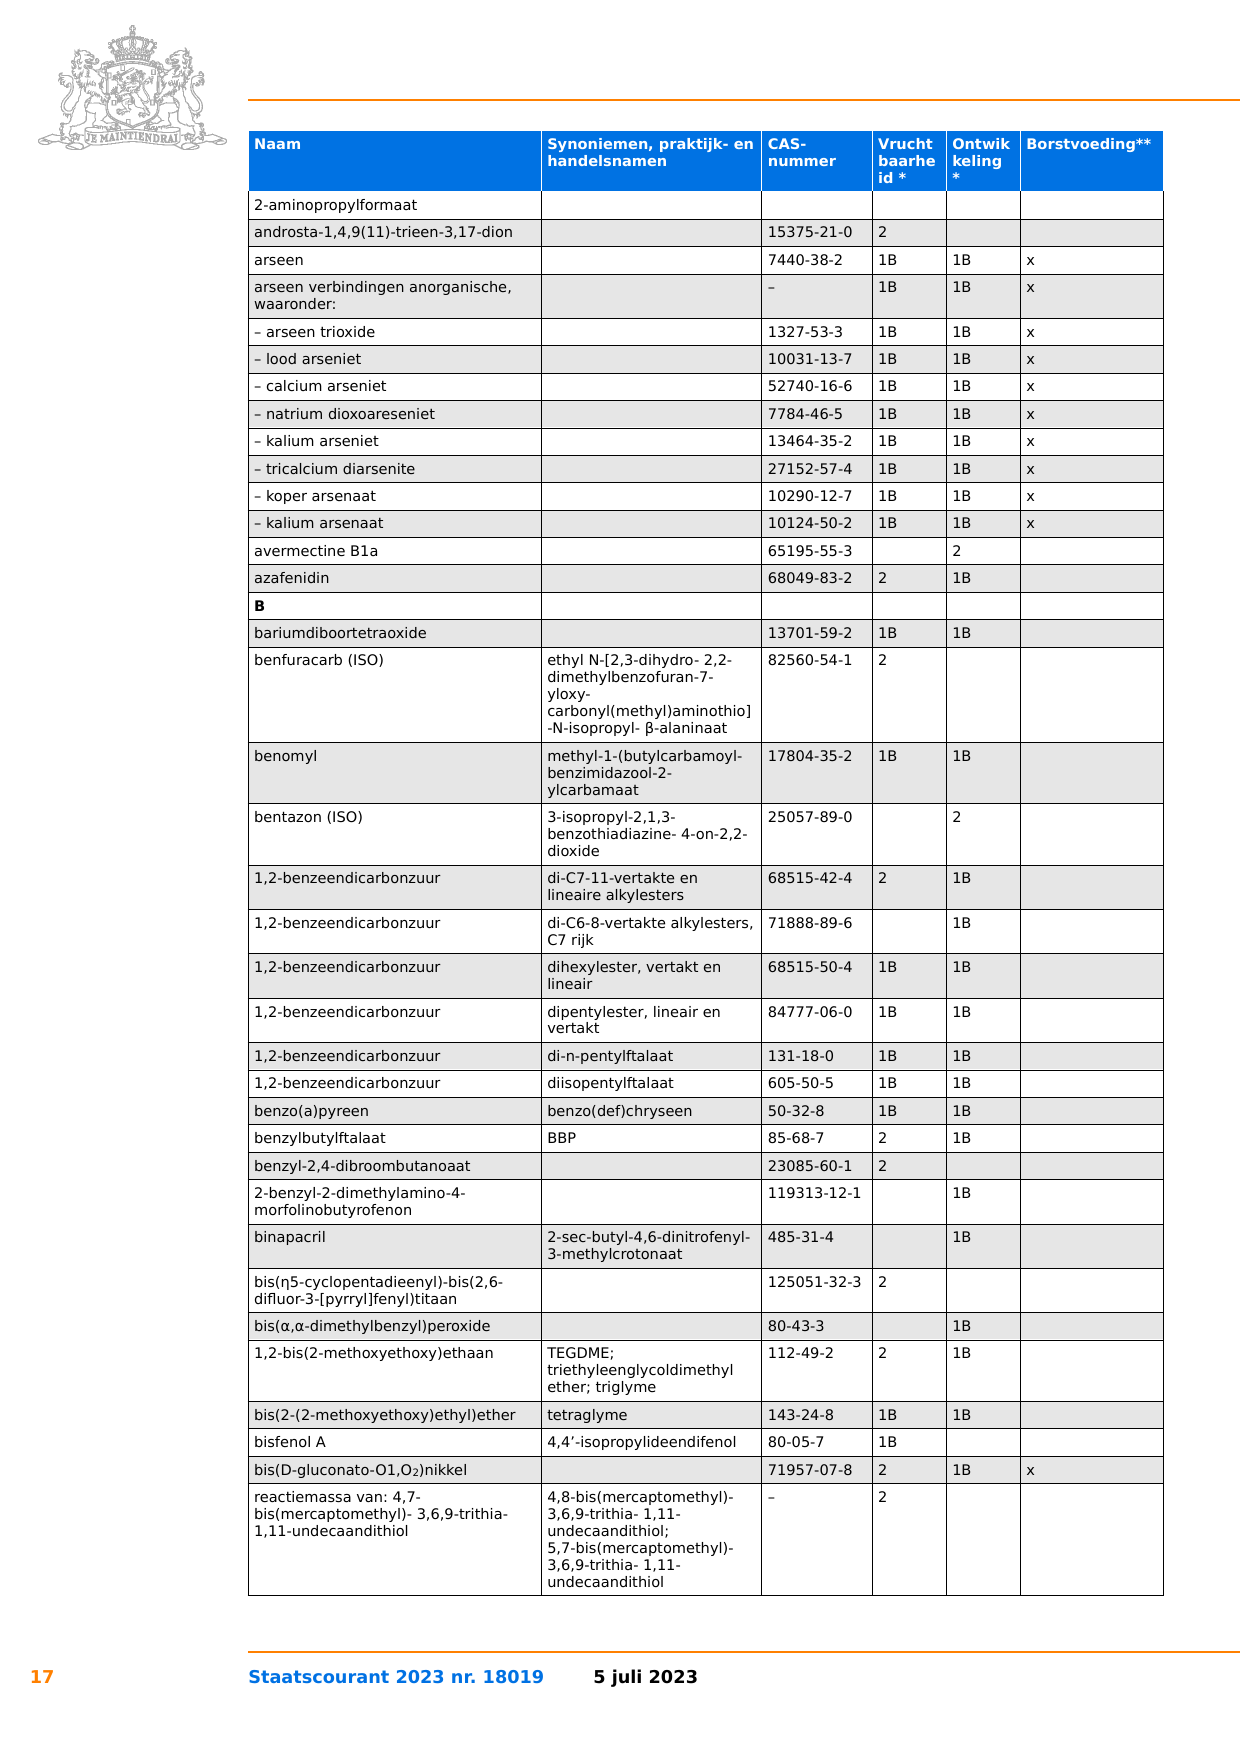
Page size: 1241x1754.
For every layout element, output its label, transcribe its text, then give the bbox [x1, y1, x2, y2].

table_cell [542, 593, 761, 619]
table_cell [1021, 1071, 1163, 1097]
table_cell 1B [873, 319, 946, 345]
table_cell – kalium arsenaat [249, 511, 541, 537]
table_cell 2 [873, 1125, 946, 1152]
table_cell 1B [873, 1402, 946, 1428]
table_header Synoniemen, praktijk- en handelsnamen [542, 131, 761, 191]
table_cell [542, 346, 761, 373]
table_cell [947, 192, 1020, 219]
table_cell 4,8-bis(mercaptomethyl)-3,6,9-trithia- 1,11-undecaandithiol; 5,7-bis(mercaptomethyl)-3,6,9-trithia- 1,11-undecaandithiol [542, 1484, 761, 1595]
table_cell 50-32-8 [762, 1098, 872, 1124]
table_cell [873, 1225, 946, 1268]
table_cell dipentylester, lineair en vertakt [542, 999, 761, 1042]
table_cell 1B [947, 374, 1020, 400]
table_cell [1021, 954, 1163, 998]
table_cell x [1021, 247, 1163, 273]
table_cell 71888-89-6 [762, 910, 872, 953]
table_cell benzyl-2,4-dibroombutanoaat [249, 1153, 541, 1179]
table_cell 2-sec-butyl-4,6-dinitrofenyl- 3-methylcrotonaat [542, 1225, 761, 1268]
table_cell [873, 192, 946, 219]
table_cell bis(D-gluconato-O1,O2)nikkel [249, 1457, 541, 1483]
table_cell 65195-55-3 [762, 538, 872, 564]
table_cell [1021, 743, 1163, 803]
table_cell dihexylester, vertakt en lineair [542, 954, 761, 998]
table_cell 1B [947, 346, 1020, 373]
table_cell 2 [873, 1153, 946, 1179]
table_header Borstvoeding** [1021, 131, 1163, 191]
table_cell [1021, 999, 1163, 1042]
table_cell 15375-21-0 [762, 220, 872, 246]
table_cell binapacril [249, 1225, 541, 1268]
table_cell 1B [947, 319, 1020, 345]
table_cell 25057-89-0 [762, 804, 872, 864]
table_cell [1021, 1484, 1163, 1595]
table_cell 1B [947, 1225, 1020, 1268]
table_cell 2 [947, 538, 1020, 564]
table_cell 10031-13-7 [762, 346, 872, 373]
table_cell 1B [947, 1313, 1020, 1339]
table_cell [542, 247, 761, 273]
table_cell azafenidin [249, 565, 541, 592]
table_cell [542, 401, 761, 427]
table_cell ethyl N-[2,3-dihydro- 2,2-dimethylbenzofuran-7-yloxy- carbonyl(methyl)aminothio]-N-isopropyl- β-alaninaat [542, 648, 761, 742]
table_cell 2-benzyl-2-dimethylamino-4-morfolinobutyrofenon [249, 1180, 541, 1223]
table_cell 2 [873, 220, 946, 246]
table_cell TEGDME; triethyleenglycoldimethyl­ ether; triglyme [542, 1341, 761, 1401]
table_header Ontwikkeling * [947, 131, 1020, 191]
table_cell 1B [947, 1341, 1020, 1401]
table_cell di-n-pentylftalaat [542, 1043, 761, 1069]
table_cell – calcium arseniet [249, 374, 541, 400]
table_cell 119313-12-1 [762, 1180, 872, 1223]
table_cell – natrium dioxoareseniet [249, 401, 541, 427]
table_cell 1,2-benzeendicarbonzuur [249, 866, 541, 909]
table_cell [1021, 1125, 1163, 1152]
table_cell benzo(def)chryseen [542, 1098, 761, 1124]
table_cell 23085-60-1 [762, 1153, 872, 1179]
table_cell [762, 593, 872, 619]
table_cell [542, 220, 761, 246]
table_cell [1021, 1341, 1163, 1401]
table_cell 80-43-3 [762, 1313, 872, 1339]
table_cell x [1021, 429, 1163, 455]
table_cell 1B [947, 1457, 1020, 1483]
table_cell [1021, 565, 1163, 592]
table_cell 1B [873, 275, 946, 318]
table_cell [542, 1313, 761, 1339]
table_cell [947, 220, 1020, 246]
table_cell 1B [873, 1071, 946, 1097]
table_cell 1,2-benzeendicarbonzuur [249, 1071, 541, 1097]
table_cell bis(α,α-dimethylbenzyl)peroxide [249, 1313, 541, 1339]
table_cell 1B [947, 910, 1020, 953]
table_cell [542, 483, 761, 509]
table_cell 1,2-benzeendicarbonzuur [249, 954, 541, 998]
table_cell x [1021, 346, 1163, 373]
table_cell 143-24-8 [762, 1402, 872, 1428]
picture [38, 25, 227, 150]
table_cell 1,2-benzeendicarbonzuur [249, 999, 541, 1042]
table_cell 2 [873, 1484, 946, 1595]
table_cell 1B [947, 1180, 1020, 1223]
table_cell [1021, 910, 1163, 953]
table_cell bisfenol A [249, 1429, 541, 1456]
table_cell 2 [873, 866, 946, 909]
table_cell x [1021, 319, 1163, 345]
table_cell 7784-46-5 [762, 401, 872, 427]
table_cell x [1021, 511, 1163, 537]
table_cell 2 [873, 1457, 946, 1483]
table_cell [947, 593, 1020, 619]
table_cell 85-68-7 [762, 1125, 872, 1152]
table_cell x [1021, 401, 1163, 427]
table_cell 68515-50-4 [762, 954, 872, 998]
table_cell 1B [947, 1402, 1020, 1428]
table_cell [542, 374, 761, 400]
table_cell [1021, 1429, 1163, 1456]
table_cell 125051-32-3 [762, 1269, 872, 1312]
table_cell di-C6-8-vertakte alkylesters, C7 rijk [542, 910, 761, 953]
table_cell benomyl [249, 743, 541, 803]
table_cell [1021, 620, 1163, 647]
table_cell 1B [947, 456, 1020, 482]
table_cell [873, 538, 946, 564]
table_header CAS-nummer [762, 131, 872, 191]
table_cell 1B [947, 275, 1020, 318]
table_cell 2-aminopropylformaat [249, 192, 541, 219]
table_cell 1B [947, 1125, 1020, 1152]
table_cell reactiemassa van: 4,7-bis(mercaptomethyl)- 3,6,9-trithia-1,11-undecaandithiol [249, 1484, 541, 1595]
table_cell x [1021, 1457, 1163, 1483]
table_cell 68515-42-4 [762, 866, 872, 909]
table_cell [873, 1313, 946, 1339]
table_cell [1021, 1180, 1163, 1223]
table_cell [1021, 1098, 1163, 1124]
table_cell 1B [873, 1098, 946, 1124]
table_cell [762, 192, 872, 219]
table_cell [1021, 804, 1163, 864]
table_cell x [1021, 456, 1163, 482]
table_cell 80-05-7 [762, 1429, 872, 1456]
table_cell [542, 456, 761, 482]
table_cell [542, 620, 761, 647]
table_cell 2 [873, 565, 946, 592]
table_cell 82560-54-1 [762, 648, 872, 742]
table_cell 1B [873, 374, 946, 400]
table_cell 1B [873, 401, 946, 427]
table_cell avermectine B1a [249, 538, 541, 564]
table_cell [542, 511, 761, 537]
table_cell 605-50-5 [762, 1071, 872, 1097]
table_cell [947, 648, 1020, 742]
table_cell 131-18-0 [762, 1043, 872, 1069]
table_cell androsta-1,4,9(11)-trieen-3,17-dion [249, 220, 541, 246]
table_cell [947, 1153, 1020, 1179]
table_cell 1B [947, 429, 1020, 455]
table_cell 1B [873, 511, 946, 537]
table_cell 1327-53-3 [762, 319, 872, 345]
table_cell methyl-1-(butylcarbamoyl-benzimidazool-2-ylcarbamaat [542, 743, 761, 803]
table_cell 1B [947, 866, 1020, 909]
table_cell 2 [873, 648, 946, 742]
table_cell 1B [873, 483, 946, 509]
table_cell [1021, 192, 1163, 219]
table_cell 1B [947, 999, 1020, 1042]
table_cell 68049-83-2 [762, 565, 872, 592]
table_cell benzylbutylftalaat [249, 1125, 541, 1152]
table_cell – tricalcium diarsenite [249, 456, 541, 482]
table_cell 2 [873, 1269, 946, 1312]
table_cell bentazon (ISO) [249, 804, 541, 864]
table_cell – [762, 1484, 872, 1595]
table_cell – arseen trioxide [249, 319, 541, 345]
table_header Vruchtbaarheid * [873, 131, 946, 191]
table_cell [947, 1269, 1020, 1312]
table_cell [542, 538, 761, 564]
table_cell diisopentylftalaat [542, 1071, 761, 1097]
table_cell 1B [947, 1071, 1020, 1097]
table_cell 485-31-4 [762, 1225, 872, 1268]
table_cell 52740-16-6 [762, 374, 872, 400]
table_cell 1B [873, 456, 946, 482]
table_cell 1B [947, 483, 1020, 509]
table_cell B [249, 593, 541, 619]
table_cell [542, 429, 761, 455]
table_cell 1B [947, 401, 1020, 427]
table_cell 2 [947, 804, 1020, 864]
table_cell [542, 1457, 761, 1483]
table_cell 1B [873, 620, 946, 647]
table_cell [1021, 1402, 1163, 1428]
table_cell benfuracarb (ISO) [249, 648, 541, 742]
table_cell – lood arseniet [249, 346, 541, 373]
table_cell [1021, 1269, 1163, 1312]
table_cell [1021, 538, 1163, 564]
table_cell [873, 804, 946, 864]
table_cell arseen [249, 247, 541, 273]
table_cell 13701-59-2 [762, 620, 872, 647]
table_cell [873, 1180, 946, 1223]
table_cell [542, 192, 761, 219]
table_cell 10290-12-7 [762, 483, 872, 509]
table_cell 1B [873, 429, 946, 455]
table_cell [542, 565, 761, 592]
table_cell – koper arsenaat [249, 483, 541, 509]
table_cell 3-isopropyl-2,1,3-benzothiadiazine- 4-on-2,2-dioxide [542, 804, 761, 864]
table_cell – [762, 275, 872, 318]
table_cell 1B [947, 620, 1020, 647]
table_header Naam [249, 131, 541, 191]
table_cell 1B [873, 1043, 946, 1069]
table_cell 1B [873, 1429, 946, 1456]
table_cell 27152-57-4 [762, 456, 872, 482]
table_cell benzo(a)pyreen [249, 1098, 541, 1124]
table_cell x [1021, 483, 1163, 509]
table_cell [1021, 1225, 1163, 1268]
table_cell 1B [947, 247, 1020, 273]
table_cell [947, 1484, 1020, 1595]
table_cell 1B [947, 1098, 1020, 1124]
table_cell BBP [542, 1125, 761, 1152]
table_cell [1021, 593, 1163, 619]
table_cell 10124-50-2 [762, 511, 872, 537]
table_cell arseen verbindingen anorganische, waaronder: [249, 275, 541, 318]
table_cell [542, 1269, 761, 1312]
table_cell tetraglyme [542, 1402, 761, 1428]
table_cell 1B [947, 511, 1020, 537]
table_cell 1,2-benzeendicarbonzuur [249, 910, 541, 953]
table_cell 17804-35-2 [762, 743, 872, 803]
table_cell [542, 275, 761, 318]
table_cell 13464-35-2 [762, 429, 872, 455]
table_cell [542, 1153, 761, 1179]
table_cell 1B [873, 346, 946, 373]
table_cell [1021, 866, 1163, 909]
table_cell [1021, 648, 1163, 742]
table_cell x [1021, 374, 1163, 400]
table_cell bis(η5-cyclopentadieenyl)-bis(2,6- difluor-3-[pyrryl]fenyl)titaan [249, 1269, 541, 1312]
table_cell 2 [873, 1341, 946, 1401]
table_cell [542, 319, 761, 345]
table_cell [873, 593, 946, 619]
table_cell 7440-38-2 [762, 247, 872, 273]
table_cell 71957-07-8 [762, 1457, 872, 1483]
table_cell x [1021, 275, 1163, 318]
table_cell 1B [947, 565, 1020, 592]
table_cell bariumdiboortetraoxide [249, 620, 541, 647]
table_cell di-C7-11-vertakte en lineaire alkylesters [542, 866, 761, 909]
table_cell 1B [873, 954, 946, 998]
table_cell – kalium arseniet [249, 429, 541, 455]
table_cell 1,2-bis(2-methoxyethoxy)ethaan [249, 1341, 541, 1401]
table_cell 1,2-benzeendicarbonzuur [249, 1043, 541, 1069]
table_cell 1B [947, 743, 1020, 803]
table_cell [1021, 1313, 1163, 1339]
table_cell [873, 910, 946, 953]
table_cell 1B [873, 247, 946, 273]
table_cell [1021, 1153, 1163, 1179]
table_cell bis(2-(2-methoxyethoxy)ethyl)ether [249, 1402, 541, 1428]
table_cell [1021, 220, 1163, 246]
table_cell 4,4’-isopropylideendifenol [542, 1429, 761, 1456]
table_cell 112-49-2 [762, 1341, 872, 1401]
table_cell 1B [873, 743, 946, 803]
table_cell 1B [873, 999, 946, 1042]
table_cell 84777-06-0 [762, 999, 872, 1042]
table_cell 1B [947, 1043, 1020, 1069]
table_cell 1B [947, 954, 1020, 998]
table_cell [542, 1180, 761, 1223]
table_cell [1021, 1043, 1163, 1069]
table_cell [947, 1429, 1020, 1456]
